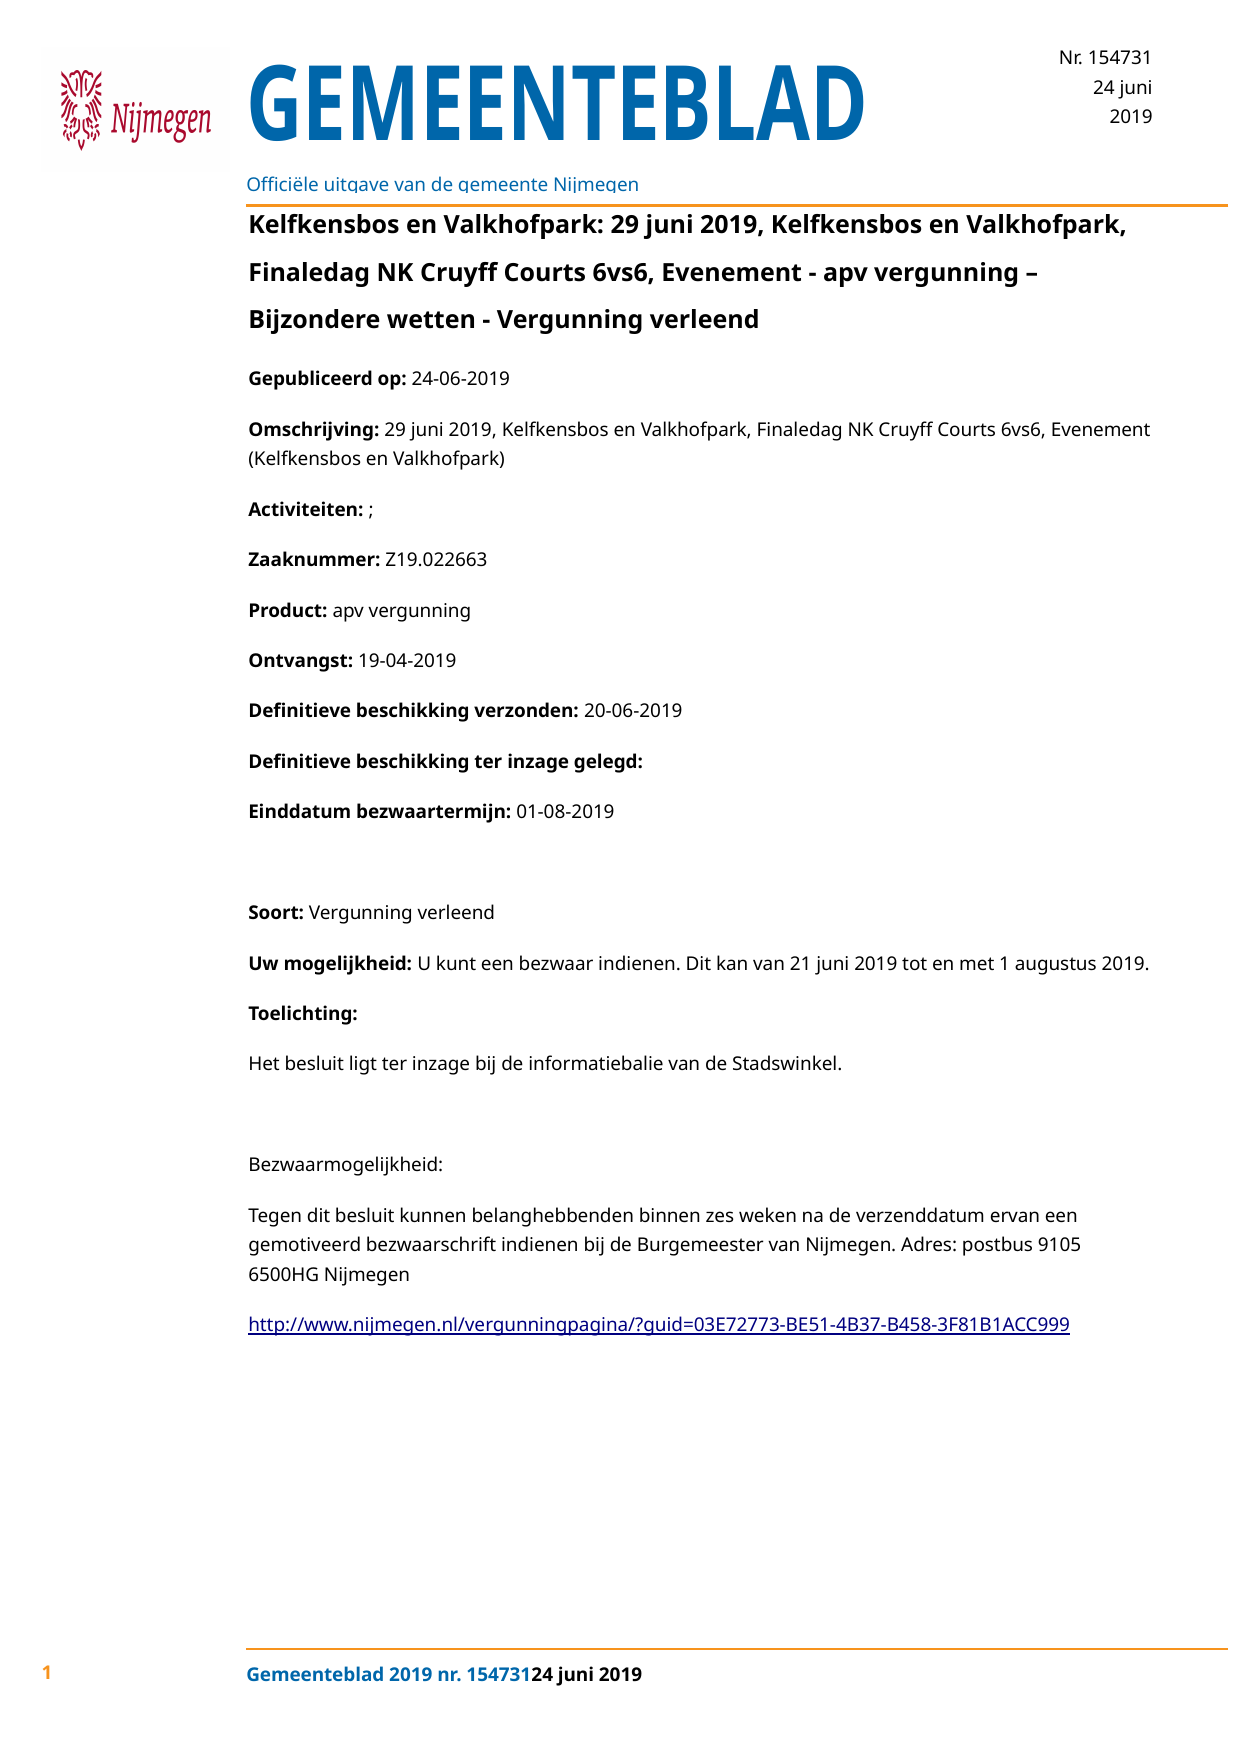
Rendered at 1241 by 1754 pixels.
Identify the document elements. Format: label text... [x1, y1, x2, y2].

text Zaaknummer: Z19.022663 [248, 546, 1152, 572]
text Soort: Vergunning verleend [248, 899, 1152, 925]
text Definitieve beschikking verzonden: 20-06-2019 [248, 698, 1152, 723]
text Tegen dit besluit kunnen belanghebbenden binnen zes weken na de verzenddatum ervan een gemotiveerd bezwaarschrift indienen bij de Burgemeester van Nijmegen. Adres: postbus 9105 6500HG Nijmegen [248, 1202, 1152, 1287]
text Product: apv vergunning [248, 597, 1152, 622]
text Uw mogelijkheid: U kunt een bezwaar indienen. Dit kan van 21 juni 2019 tot en met 1 augustus 2019. [248, 950, 1152, 975]
text http://www.nijmegen.nl/vergunningpagina/?guid=03E72773-BE51-4B37-B458-3F81B1ACC999 [248, 1311, 1152, 1337]
text Toelichting: [248, 1000, 1152, 1026]
text Definitieve beschikking ter inzage gelegd: [248, 748, 1152, 774]
text Het besluit ligt ter inzage bij de informatiebalie van de Stadswinkel. [248, 1051, 1152, 1076]
text Activiteiten: ; [248, 496, 1152, 522]
text Ontvangst: 19-04-2019 [248, 647, 1152, 673]
text Bezwaarmogelijkheid: [248, 1151, 1152, 1177]
text Kelfkensbos en Valkhofpark: 29 juni 2019, Kelfkensbos en Valkhofpark, Finaledag NK Cruyff Courts 6vs6, Evenement - apv vergunning – Bijzondere wetten - Vergunning verleend [248, 207, 1152, 336]
picture [41, 47, 231, 172]
text Gepubliceerd op: 24-06-2019 [248, 366, 1152, 391]
text Omschrijving: 29 juni 2019, Kelfkensbos en Valkhofpark, Finaledag NK Cruyff Courts 6vs6, Evenement (Kelfkensbos en Valkhofpark) [248, 416, 1152, 471]
text Einddatum bezwaartermijn: 01-08-2019 [248, 798, 1152, 824]
